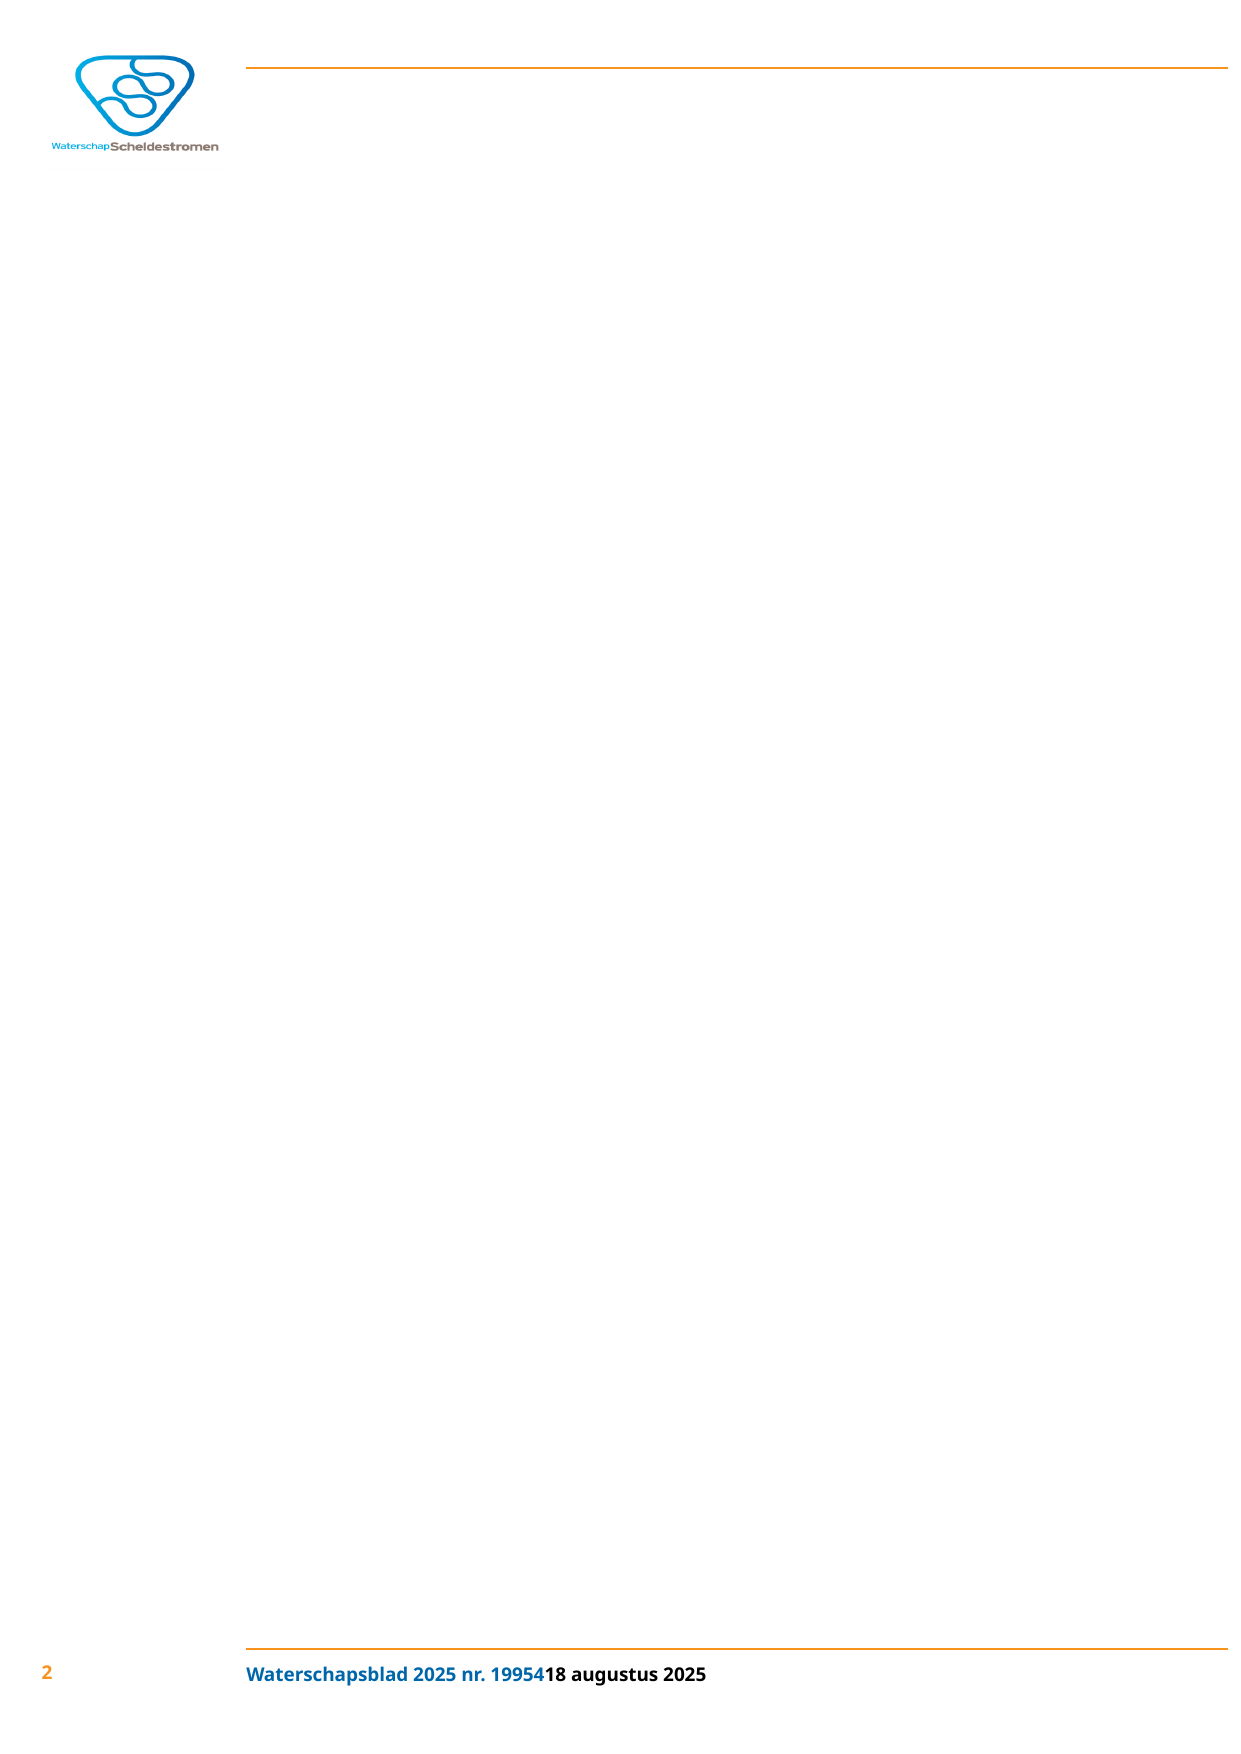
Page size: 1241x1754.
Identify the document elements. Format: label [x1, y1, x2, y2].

picture [41, 47, 231, 172]
